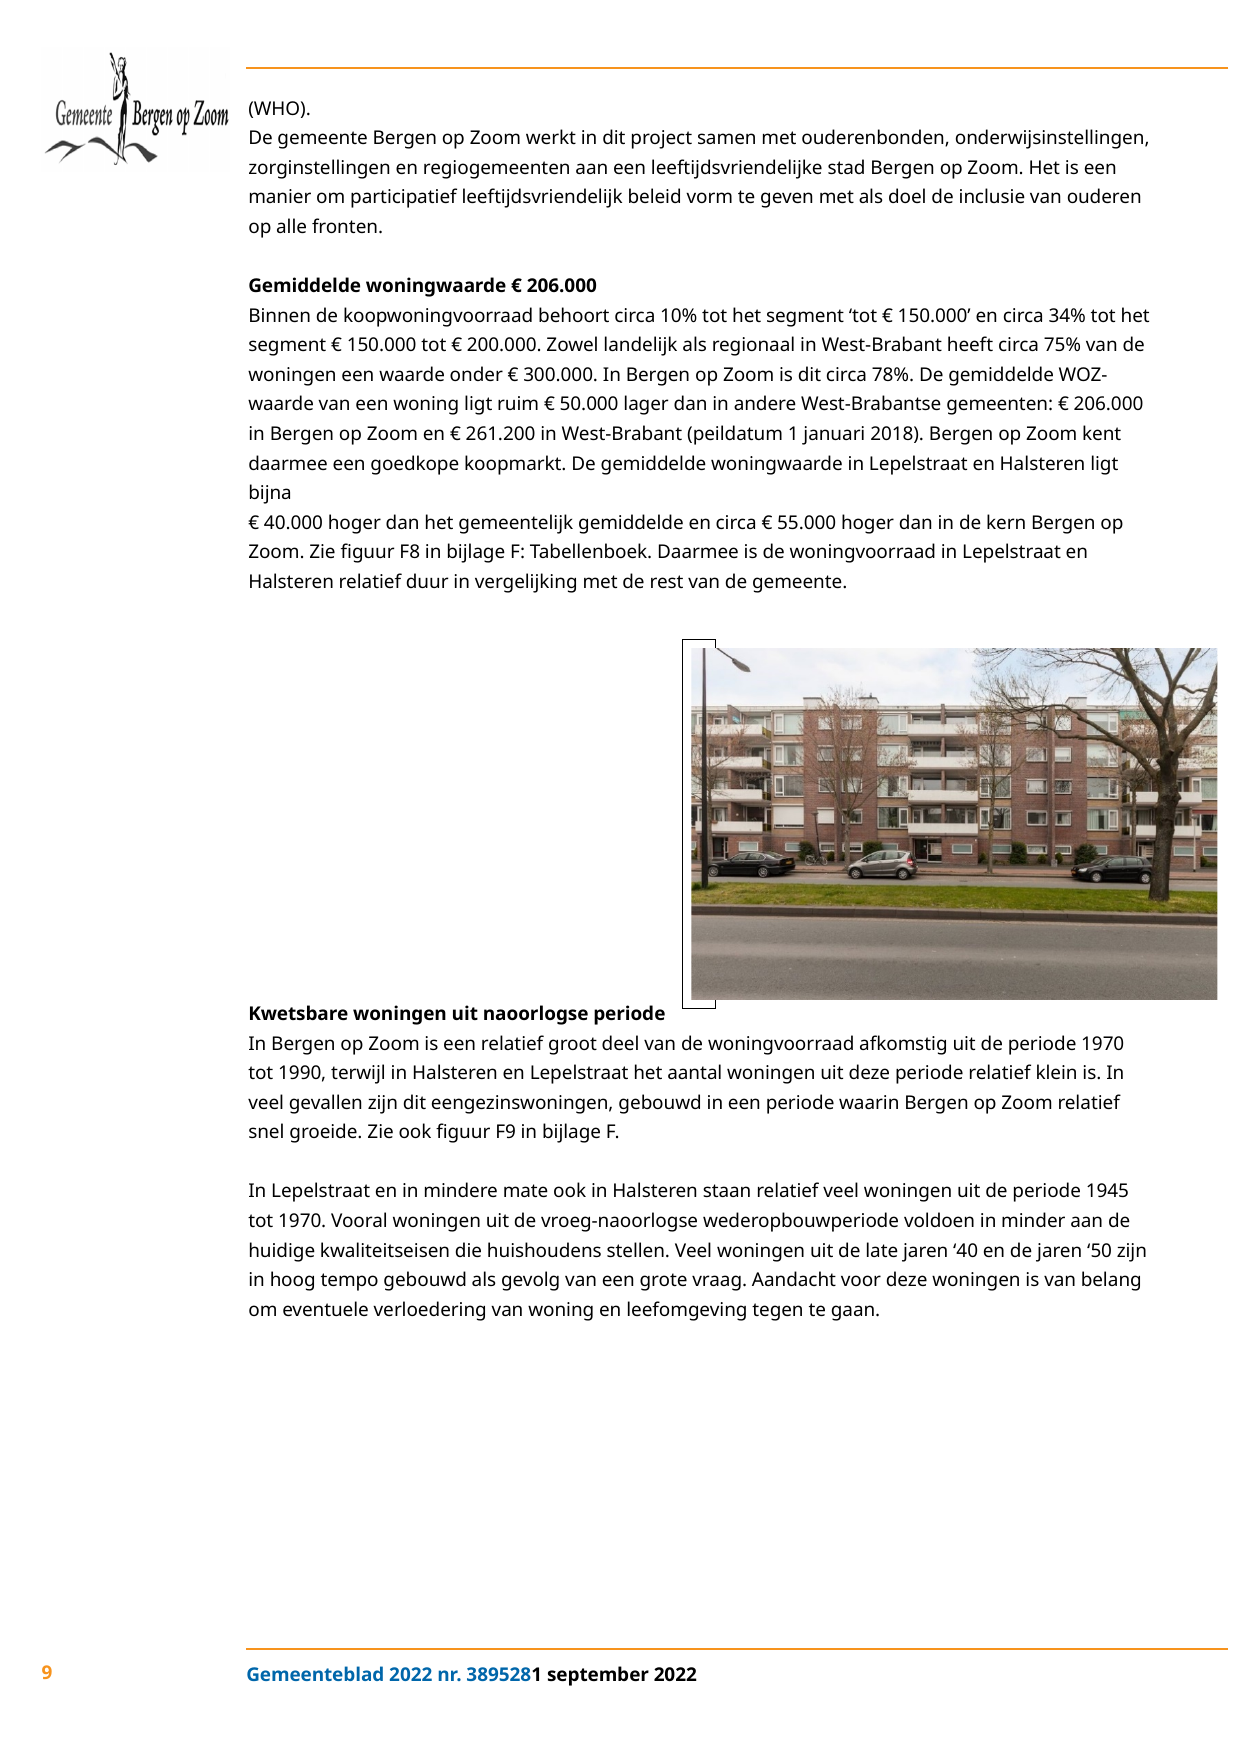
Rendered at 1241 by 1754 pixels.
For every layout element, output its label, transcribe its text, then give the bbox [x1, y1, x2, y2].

text (WHO). [248, 95, 1152, 121]
text Kwetsbare woningen uit naoorlogse periode [248, 627, 1152, 1026]
picture [41, 47, 231, 172]
text De gemeente Bergen op Zoom werkt in dit project samen met ouderenbonden, onderwijsinstellingen, zorginstellingen en regiogemeenten aan een leeftijdsvriendelijke stad Bergen op Zoom. Het is een manier om participatief leeftijdsvriendelijk beleid vorm te geven met als doel de inclusie van ouderen op alle fronten. [248, 124, 1152, 239]
text Gemiddelde woningwaarde € 206.000 [248, 272, 1152, 298]
picture [691, 648, 1218, 1000]
text In Bergen op Zoom is een relatief groot deel van de woningvoorraad afkomstig uit de periode 1970 tot 1990, terwijl in Halsteren en Lepelstraat het aantal woningen uit deze periode relatief klein is. In veel gevallen zijn dit eengezinswoningen, gebouwd in een periode waarin Bergen op Zoom relatief snel groeide. Zie ook figuur F9 in bijlage F. [248, 1030, 1152, 1144]
text Binnen de koopwoningvoorraad behoort circa 10% tot het segment ‘tot € 150.000’ en circa 34% tot het segment € 150.000 tot € 200.000. Zowel landelijk als regionaal in West-Brabant heeft circa 75% van de woningen een waarde onder € 300.000. In Bergen op Zoom is dit circa 78%. De gemiddelde WOZ-waarde van een woning ligt ruim € 50.000 lager dan in andere West-Brabantse gemeenten: € 206.000 in Bergen op Zoom en € 261.200 in West-Brabant (peildatum 1 januari 2018). Bergen op Zoom kent daarmee een goedkope koopmarkt. De gemiddelde woningwaarde in Lepelstraat en Halsteren ligt bijna [248, 302, 1152, 505]
text € 40.000 hoger dan het gemeentelijk gemiddelde en circa € 55.000 hoger dan in de kern Bergen op Zoom. Zie figuur F8 in bijlage F: Tabellenboek. Daarmee is de woningvoorraad in Lepelstraat en Halsteren relatief duur in vergelijking met de rest van de gemeente. [248, 509, 1152, 594]
text In Lepelstraat en in mindere mate ook in Halsteren staan relatief veel woningen uit de periode 1945 tot 1970. Vooral woningen uit de vroeg-naoorlogse wederopbouwperiode voldoen in minder aan de huidige kwaliteitseisen die huishoudens stellen. Veel woningen uit de late jaren ‘40 en de jaren ‘50 zijn in hoog tempo gebouwd als gevolg van een grote vraag. Aandacht voor deze woningen is van belang om eventuele verloedering van woning en leefomgeving tegen te gaan. [248, 1178, 1152, 1322]
